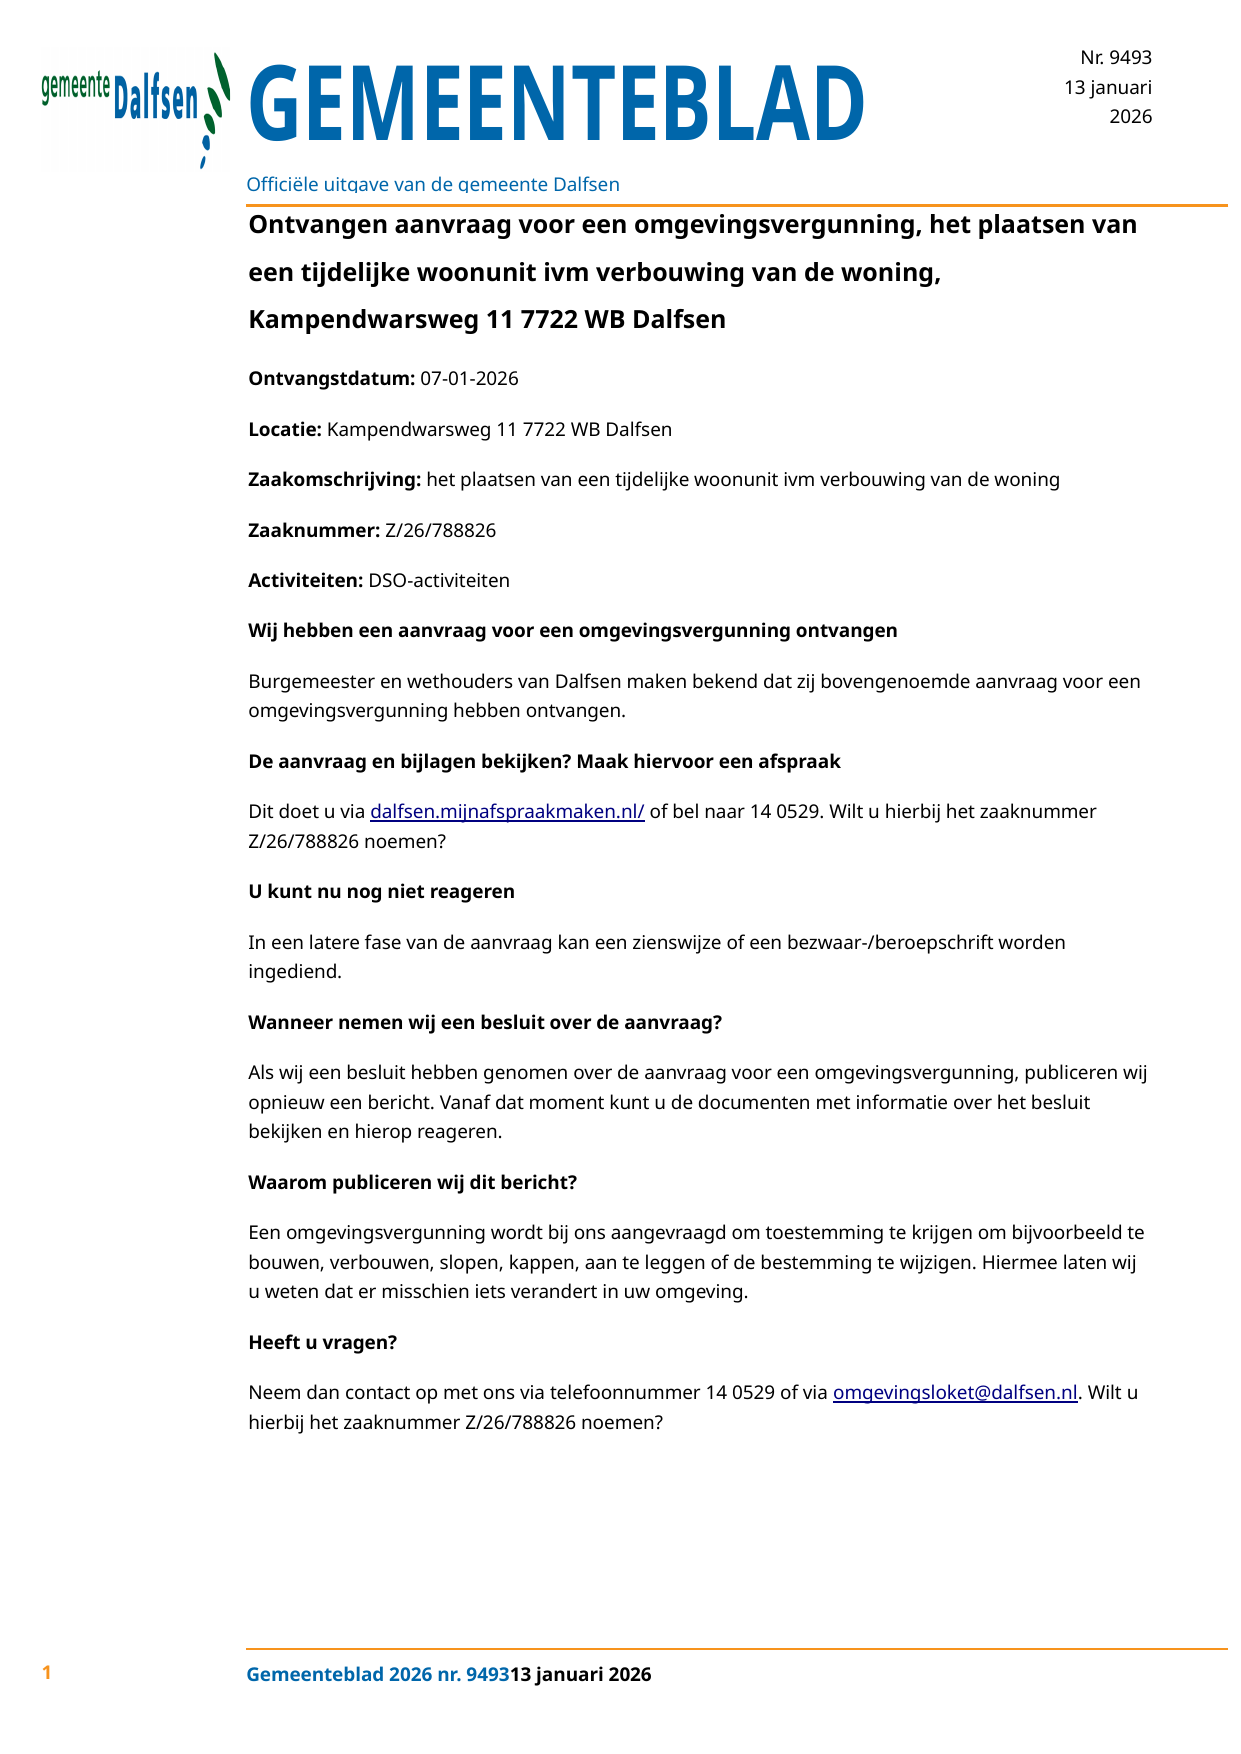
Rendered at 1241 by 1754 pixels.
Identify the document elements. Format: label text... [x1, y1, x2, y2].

text Wij hebben een aanvraag voor een omgevingsvergunning ontvangen [248, 618, 1152, 643]
text U kunt nu nog niet reageren [248, 878, 1152, 904]
text Ontvangstdatum: 07-01-2026 [248, 366, 1152, 391]
text Waarom publiceren wij dit bericht? [248, 1169, 1152, 1194]
text Zaakomschrijving: het plaatsen van een tijdelijke woonunit ivm verbouwing van de woning [248, 466, 1152, 492]
text Burgemeester en wethouders van Dalfsen maken bekend dat zij bovengenoemde aanvraag voor een omgevingsvergunning hebben ontvangen. [248, 668, 1152, 723]
text In een latere fase van de aanvraag kan een zienswijze of een bezwaar-/beroepschrift worden ingediend. [248, 929, 1152, 984]
text Als wij een besluit hebben genomen over de aanvraag voor een omgevingsvergunning, publiceren wij opnieuw een bericht. Vanaf dat moment kunt u de documenten met informatie over het besluit bekijken en hierop reageren. [248, 1059, 1152, 1144]
text Locatie: Kampendwarsweg 11 7722 WB Dalfsen [248, 416, 1152, 442]
text Activiteiten: DSO-activiteiten [248, 567, 1152, 593]
text Dit doet u via dalfsen.mijnafspraakmaken.nl/ of bel naar 14 0529. Wilt u hierbij het zaaknummer Z/26/788826 noemen? [248, 798, 1152, 854]
text Wanneer nemen wij een besluit over de aanvraag? [248, 1009, 1152, 1034]
picture [41, 47, 231, 172]
text Heeft u vragen? [248, 1329, 1152, 1354]
text Neem dan contact op met ons via telefoonnummer 14 0529 of via omgevingsloket@dalfsen.nl. Wilt u hierbij het zaaknummer Z/26/788826 noemen? [248, 1379, 1152, 1434]
text Ontvangen aanvraag voor een omgevingsvergunning, het plaatsen van een tijdelijke woonunit ivm verbouwing van de woning, Kampendwarsweg 11 7722 WB Dalfsen [248, 207, 1152, 336]
text Zaaknummer: Z/26/788826 [248, 517, 1152, 542]
text De aanvraag en bijlagen bekijken? Maak hiervoor een afspraak [248, 748, 1152, 774]
text Een omgevingsvergunning wordt bij ons aangevraagd om toestemming te krijgen om bijvoorbeeld te bouwen, verbouwen, slopen, kappen, aan te leggen of de bestemming te wijzigen. Hiermee laten wij u weten dat er misschien iets verandert in uw omgeving. [248, 1219, 1152, 1304]
